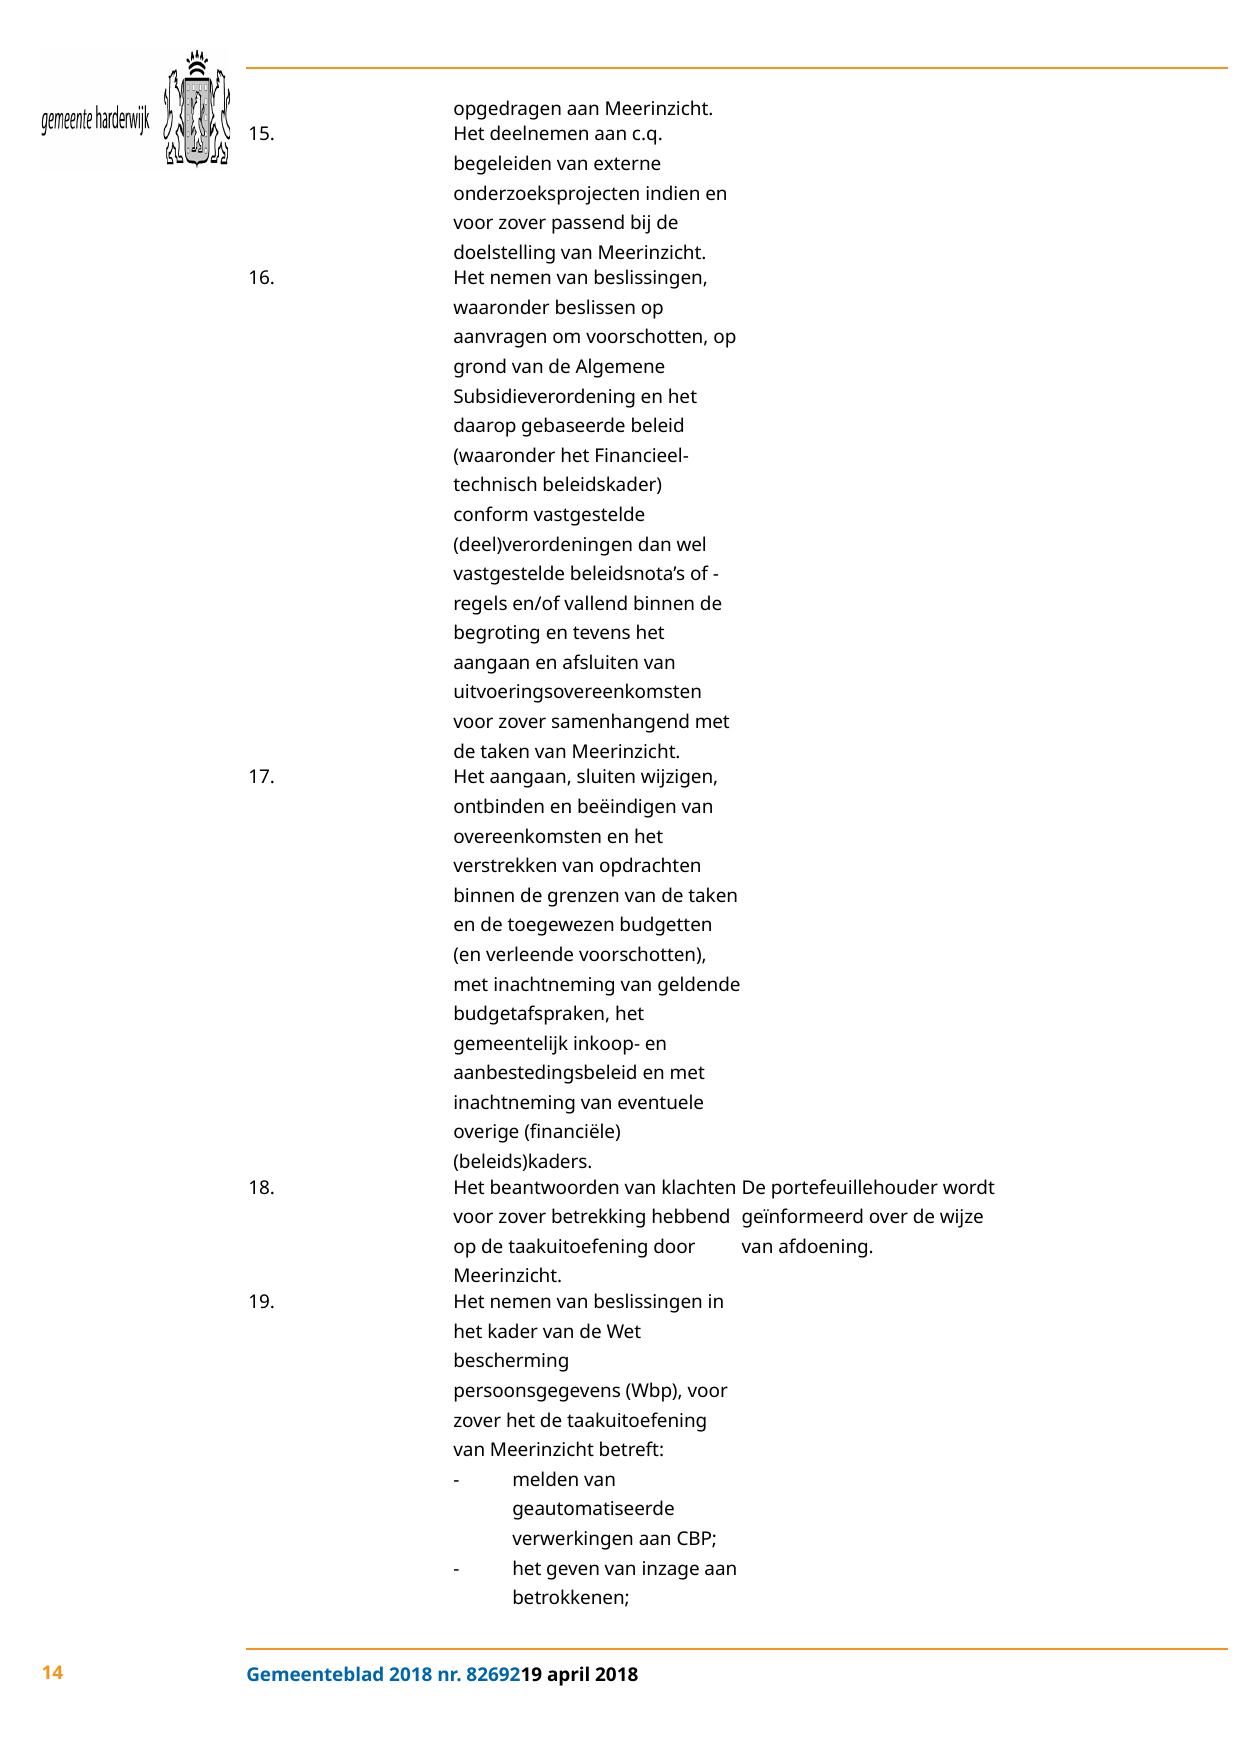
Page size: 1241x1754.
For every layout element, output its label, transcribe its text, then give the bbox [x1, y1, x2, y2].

table_cell Het beantwoorden van klachten voor zover betrekking hebbend op de taakuitoefening door Meerinzicht. [453, 1174, 741, 1288]
table_cell [741, 764, 1015, 1174]
table_cell 19. [248, 1289, 453, 1610]
table_cell 15. [248, 121, 453, 264]
table_cell [248, 95, 453, 121]
table_cell 16. [248, 265, 453, 764]
table_cell Het nemen van beslissingen in het kader van de Wet bescherming persoonsgegevens (Wbp), voor zover het de taakuitoefening van Meerinzicht betreft: melden van geautomatiseerde verwerkingen aan CBP; het geven van inzage aan betrokkenen; [453, 1289, 741, 1610]
table_cell 18. [248, 1174, 453, 1288]
table_cell 17. [248, 764, 453, 1174]
table_cell Het nemen van beslissingen, waaronder beslissen op aanvragen om voorschotten, op grond van de Algemene Subsidieverordening en het daarop gebaseerde beleid (waaronder het Financieel-technisch beleidskader) conform vastgestelde (deel)verordeningen dan wel vastgestelde beleidsnota’s of -regels en/of vallend binnen de begroting en tevens het aangaan en afsluiten van uitvoeringsovereenkomsten voor zover samenhangend met de taken van Meerinzicht. [453, 265, 741, 764]
table_cell [741, 121, 1015, 264]
table_cell opgedragen aan Meerinzicht. [453, 95, 741, 121]
table_cell [741, 95, 1015, 121]
table_cell Het deelnemen aan c.q. begeleiden van externe onderzoeksprojecten indien en voor zover passend bij de doelstelling van Meerinzicht. [453, 121, 741, 264]
table_cell [741, 265, 1015, 764]
table_cell [741, 1289, 1015, 1610]
table_cell Het aangaan, sluiten wijzigen, ontbinden en beëindigen van overeenkomsten en het verstrekken van opdrachten binnen de grenzen van de taken en de toegewezen budgetten (en verleende voorschotten), met inachtneming van geldende budgetafspraken, het gemeentelijk inkoop- en aanbestedingsbeleid en met inachtneming van eventuele overige (financiële) (beleids)kaders. [453, 764, 741, 1174]
table_cell De portefeuillehouder wordt geïnformeerd over de wijze van afdoening. [741, 1174, 1015, 1288]
picture [41, 47, 231, 172]
